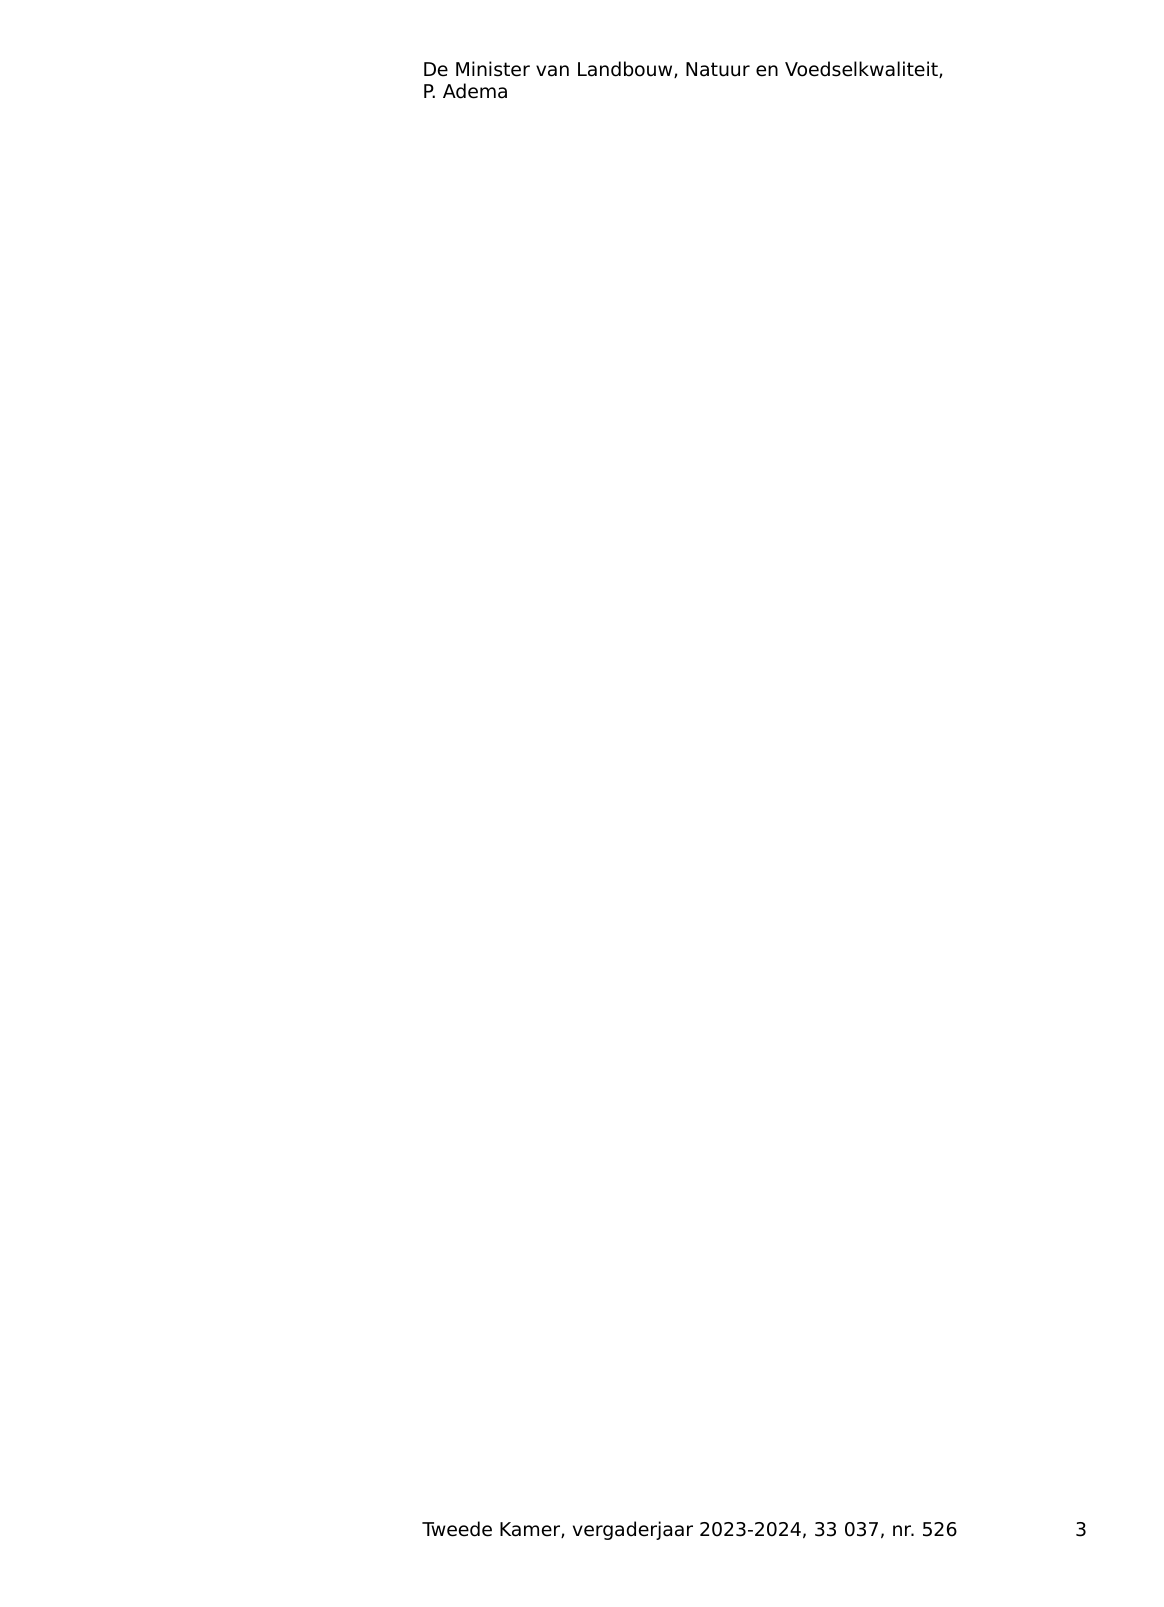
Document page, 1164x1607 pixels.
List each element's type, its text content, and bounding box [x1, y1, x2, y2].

text De Minister van Landbouw, Natuur en Voedselkwaliteit, P. Adema [422, 59, 1087, 103]
